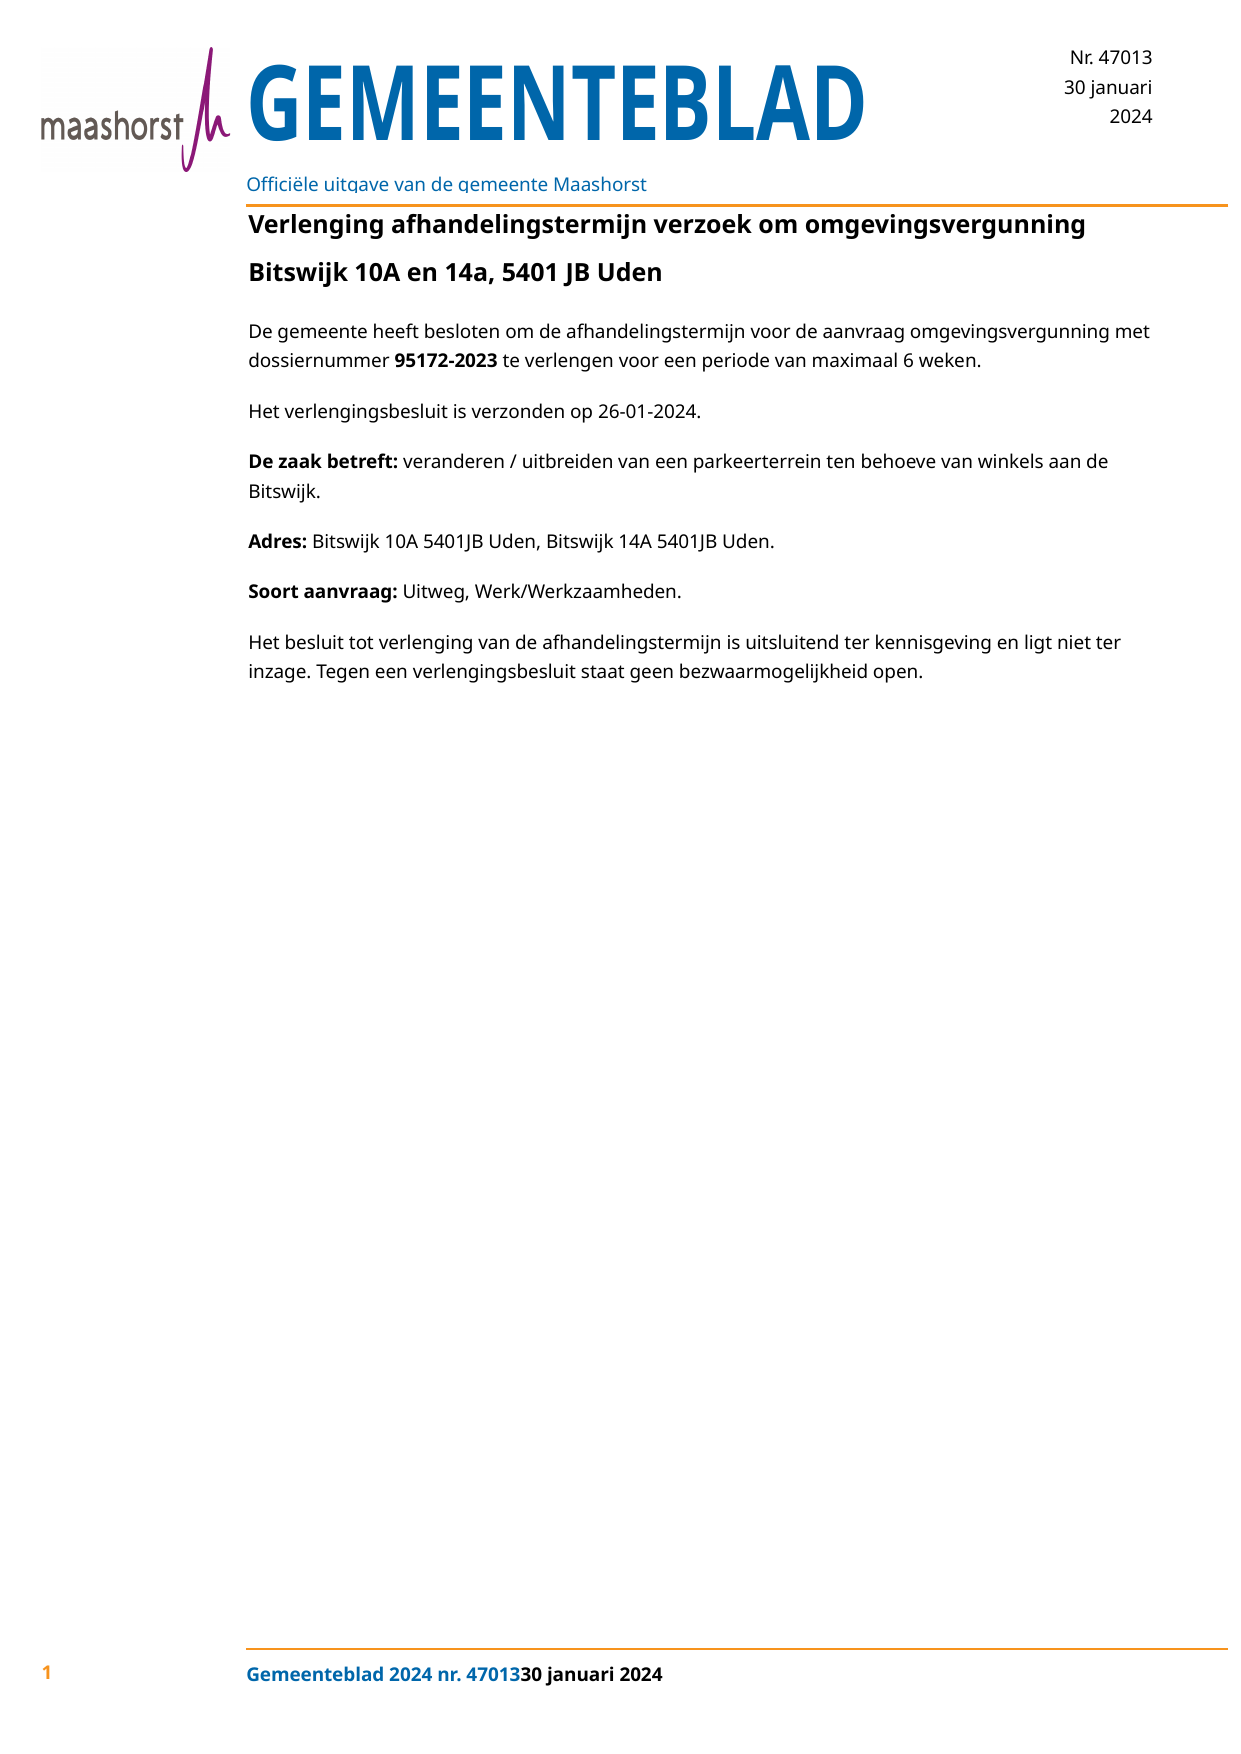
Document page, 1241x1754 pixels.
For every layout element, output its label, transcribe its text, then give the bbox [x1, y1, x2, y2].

text Adres: Bitswijk 10A 5401JB Uden, Bitswijk 14A 5401JB Uden. [248, 528, 1152, 554]
text De zaak betreft: veranderen / uitbreiden van een parkeerterrein ten behoeve van winkels aan de Bitswijk. [248, 448, 1152, 504]
picture [41, 47, 231, 172]
text Het besluit tot verlenging van de afhandelingstermijn is uitsluitend ter kennisgeving en ligt niet ter inzage. Tegen een verlengingsbesluit staat geen bezwaarmogelijkheid open. [248, 629, 1152, 684]
text Het verlengingsbesluit is verzonden op 26-01-2024. [248, 398, 1152, 424]
text Soort aanvraag: Uitweg, Werk/Werkzaamheden. [248, 579, 1152, 604]
text Verlenging afhandelingstermijn verzoek om omgevingsvergunning Bitswijk 10A en 14a, 5401 JB Uden [248, 207, 1152, 288]
text De gemeente heeft besloten om de afhandelingstermijn voor de aanvraag omgevingsvergunning met dossiernummer 95172-2023 te verlengen voor een periode van maximaal 6 weken. [248, 318, 1152, 373]
